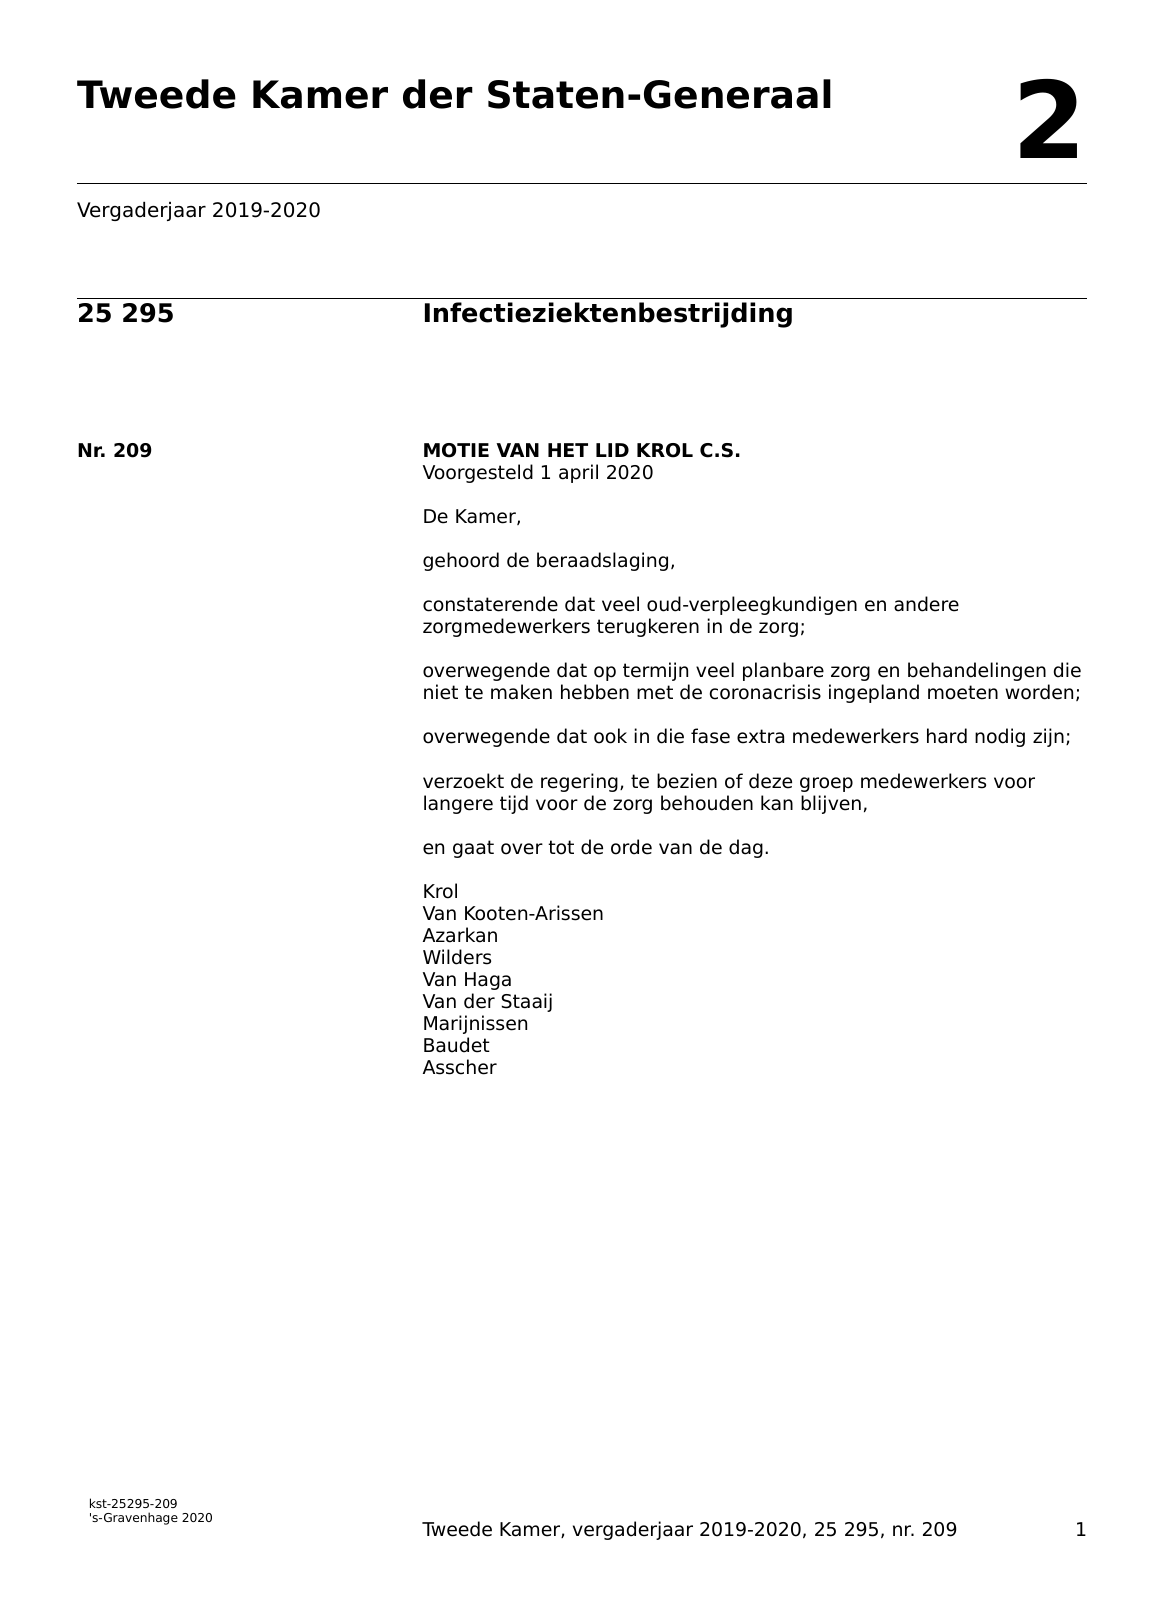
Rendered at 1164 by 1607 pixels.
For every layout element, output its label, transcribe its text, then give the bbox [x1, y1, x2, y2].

text 's-Gravenhage 2020 [88, 1511, 323, 1525]
text Marijnissen [422, 1013, 1087, 1035]
text overwegende dat op termijn veel planbare zorg en behandelingen die niet te maken hebben met de coronacrisis ingepland moeten worden; [422, 660, 1087, 704]
text overwegende dat ook in die fase extra medewerkers hard nodig zijn; [422, 726, 1087, 748]
text en gaat over tot de orde van de dag. [422, 837, 1087, 859]
text Krol [422, 881, 1087, 903]
text Van der Staaij [422, 991, 1087, 1013]
text Baudet [422, 1035, 1087, 1057]
text Wilders [422, 947, 1087, 969]
text kst-25295-209 [88, 1497, 323, 1511]
text De Kamer, [422, 506, 1087, 528]
table_cell Vergaderjaar 2019-2020 [77, 184, 1087, 298]
text Azarkan [422, 925, 1087, 947]
text verzoekt de regering, te bezien of deze groep medewerkers voor langere tijd voor de zorg behouden kan blijven, [422, 771, 1087, 814]
text gehoord de beraadslaging, [422, 550, 1087, 572]
table_header 2 [886, 59, 1087, 183]
text Asscher [422, 1057, 1087, 1079]
text constaterende dat veel oud-verpleegkundigen en andere zorgmedewerkers terugkeren in de zorg; [422, 594, 1087, 638]
subtitle 25 295 Infectieziektenbestrijding [77, 299, 1087, 329]
table_header Tweede Kamer der Staten-Generaal [77, 59, 886, 183]
text Voorgesteld 1 april 2020 [422, 462, 1087, 484]
text Van Haga [422, 969, 1087, 991]
subtitle Nr. 209 MOTIE VAN HET LID KROL C.S. [77, 440, 1087, 462]
text Van Kooten-Arissen [422, 903, 1087, 925]
